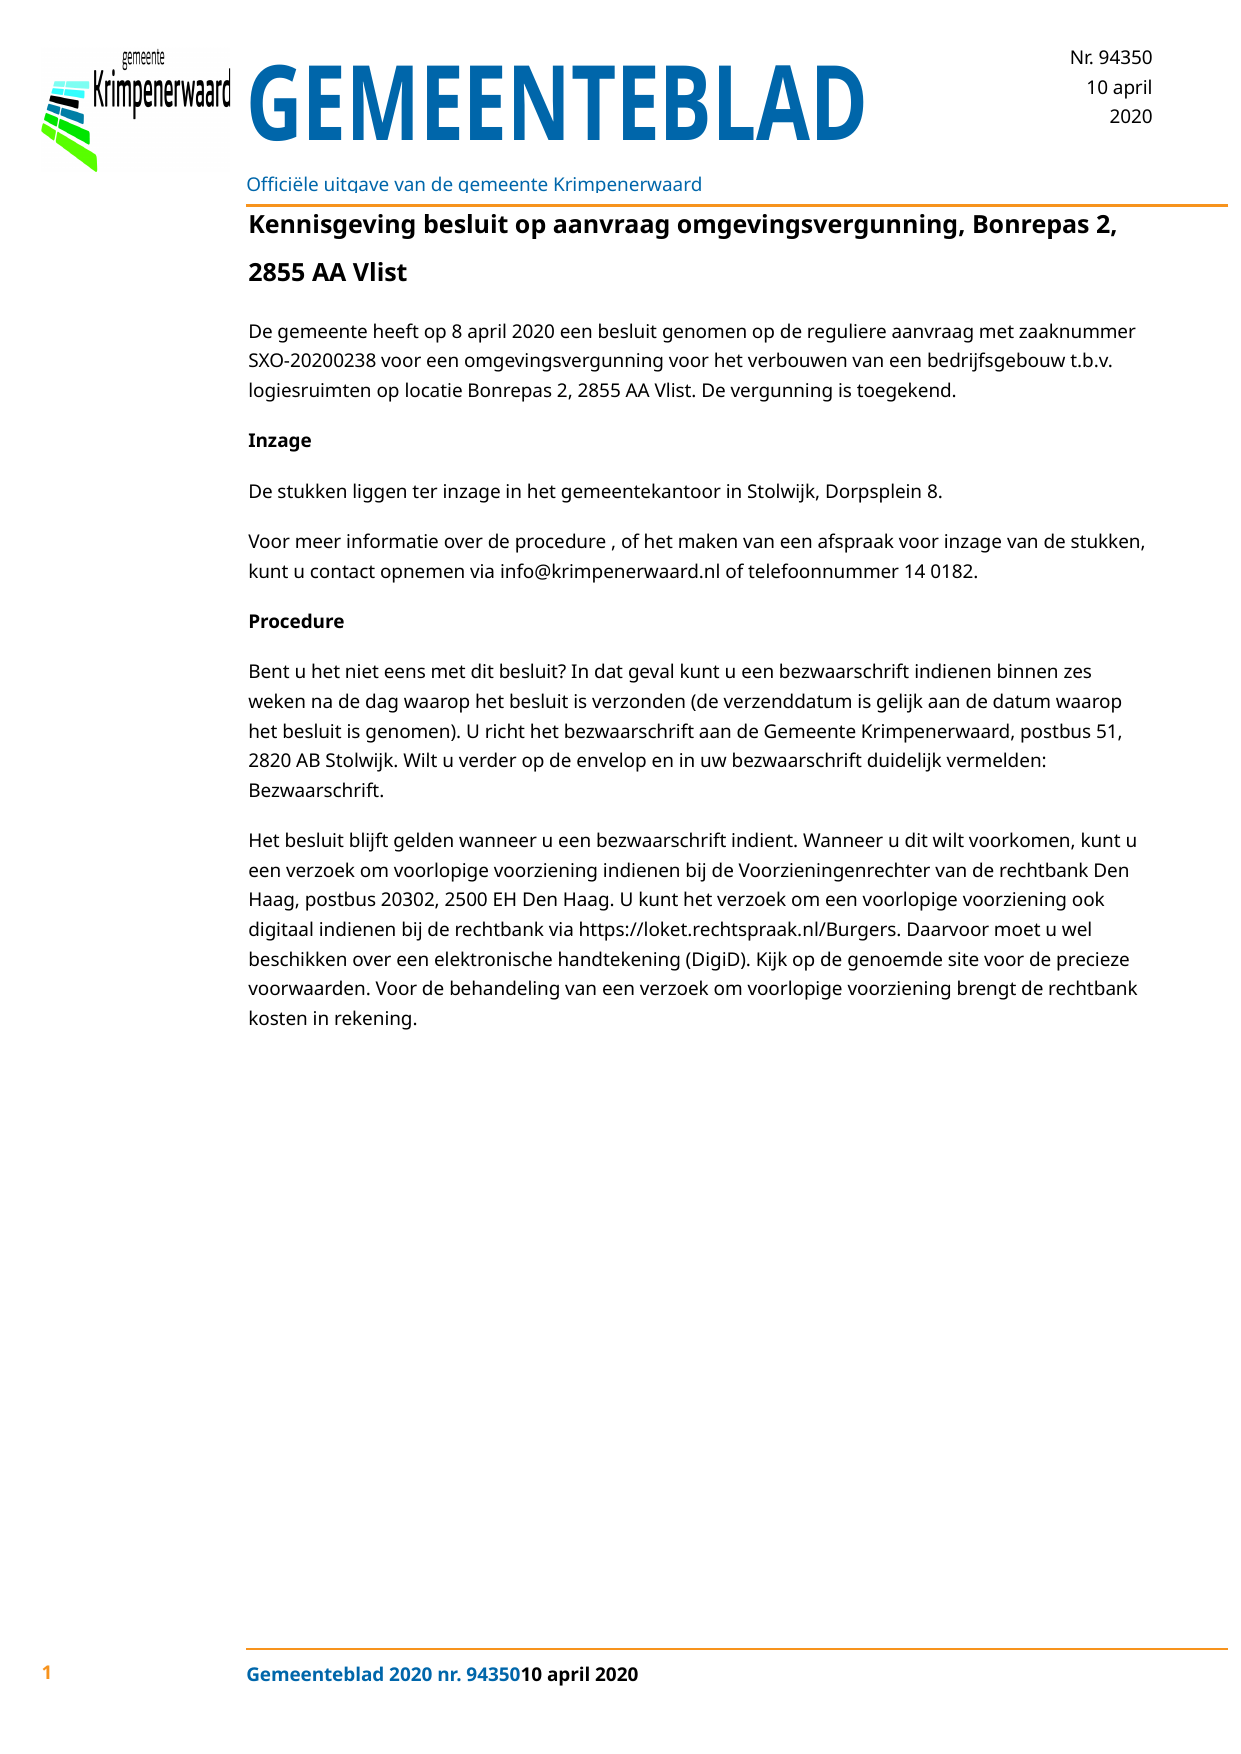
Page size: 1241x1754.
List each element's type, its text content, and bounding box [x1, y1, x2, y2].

text De stukken liggen ter inzage in het gemeentekantoor in Stolwijk, Dorpsplein 8. [248, 478, 1152, 504]
text De gemeente heeft op 8 april 2020 een besluit genomen op de reguliere aanvraag met zaaknummer SXO-20200238 voor een omgevingsvergunning voor het verbouwen van een bedrijfsgebouw t.b.v. logiesruimten op locatie Bonrepas 2, 2855 AA Vlist. De vergunning is toegekend. [248, 318, 1152, 403]
text Voor meer informatie over de procedure , of het maken van een afspraak voor inzage van de stukken, kunt u contact opnemen via info@krimpenerwaard.nl of telefoonnummer 14 0182. [248, 528, 1152, 584]
text Kennisgeving besluit op aanvraag omgevingsvergunning, Bonrepas 2, 2855 AA Vlist [248, 207, 1152, 288]
text Procedure [248, 608, 1152, 634]
text Het besluit blijft gelden wanneer u een bezwaarschrift indient. Wanneer u dit wilt voorkomen, kunt u een verzoek om voorlopige voorziening indienen bij de Voorzieningenrechter van de rechtbank Den Haag, postbus 20302, 2500 EH Den Haag. U kunt het verzoek om een voorlopige voorziening ook digitaal indienen bij de rechtbank via https://loket.rechtspraak.nl/Burgers. Daarvoor moet u wel beschikken over een elektronische handtekening (DigiD). Kijk op de genoemde site voor de precieze voorwaarden. Voor de behandeling van een verzoek om voorlopige voorziening brengt de rechtbank kosten in rekening. [248, 827, 1152, 1031]
text Inzage [248, 427, 1152, 453]
text Bent u het niet eens met dit besluit? In dat geval kunt u een bezwaarschrift indienen binnen zes weken na de dag waarop het besluit is verzonden (de verzenddatum is gelijk aan de datum waarop het besluit is genomen). U richt het bezwaarschrift aan de Gemeente Krimpenerwaard, postbus 51, 2820 AB Stolwijk. Wilt u verder op de envelop en in uw bezwaarschrift duidelijk vermelden: Bezwaarschrift. [248, 659, 1152, 803]
picture [41, 47, 231, 172]
